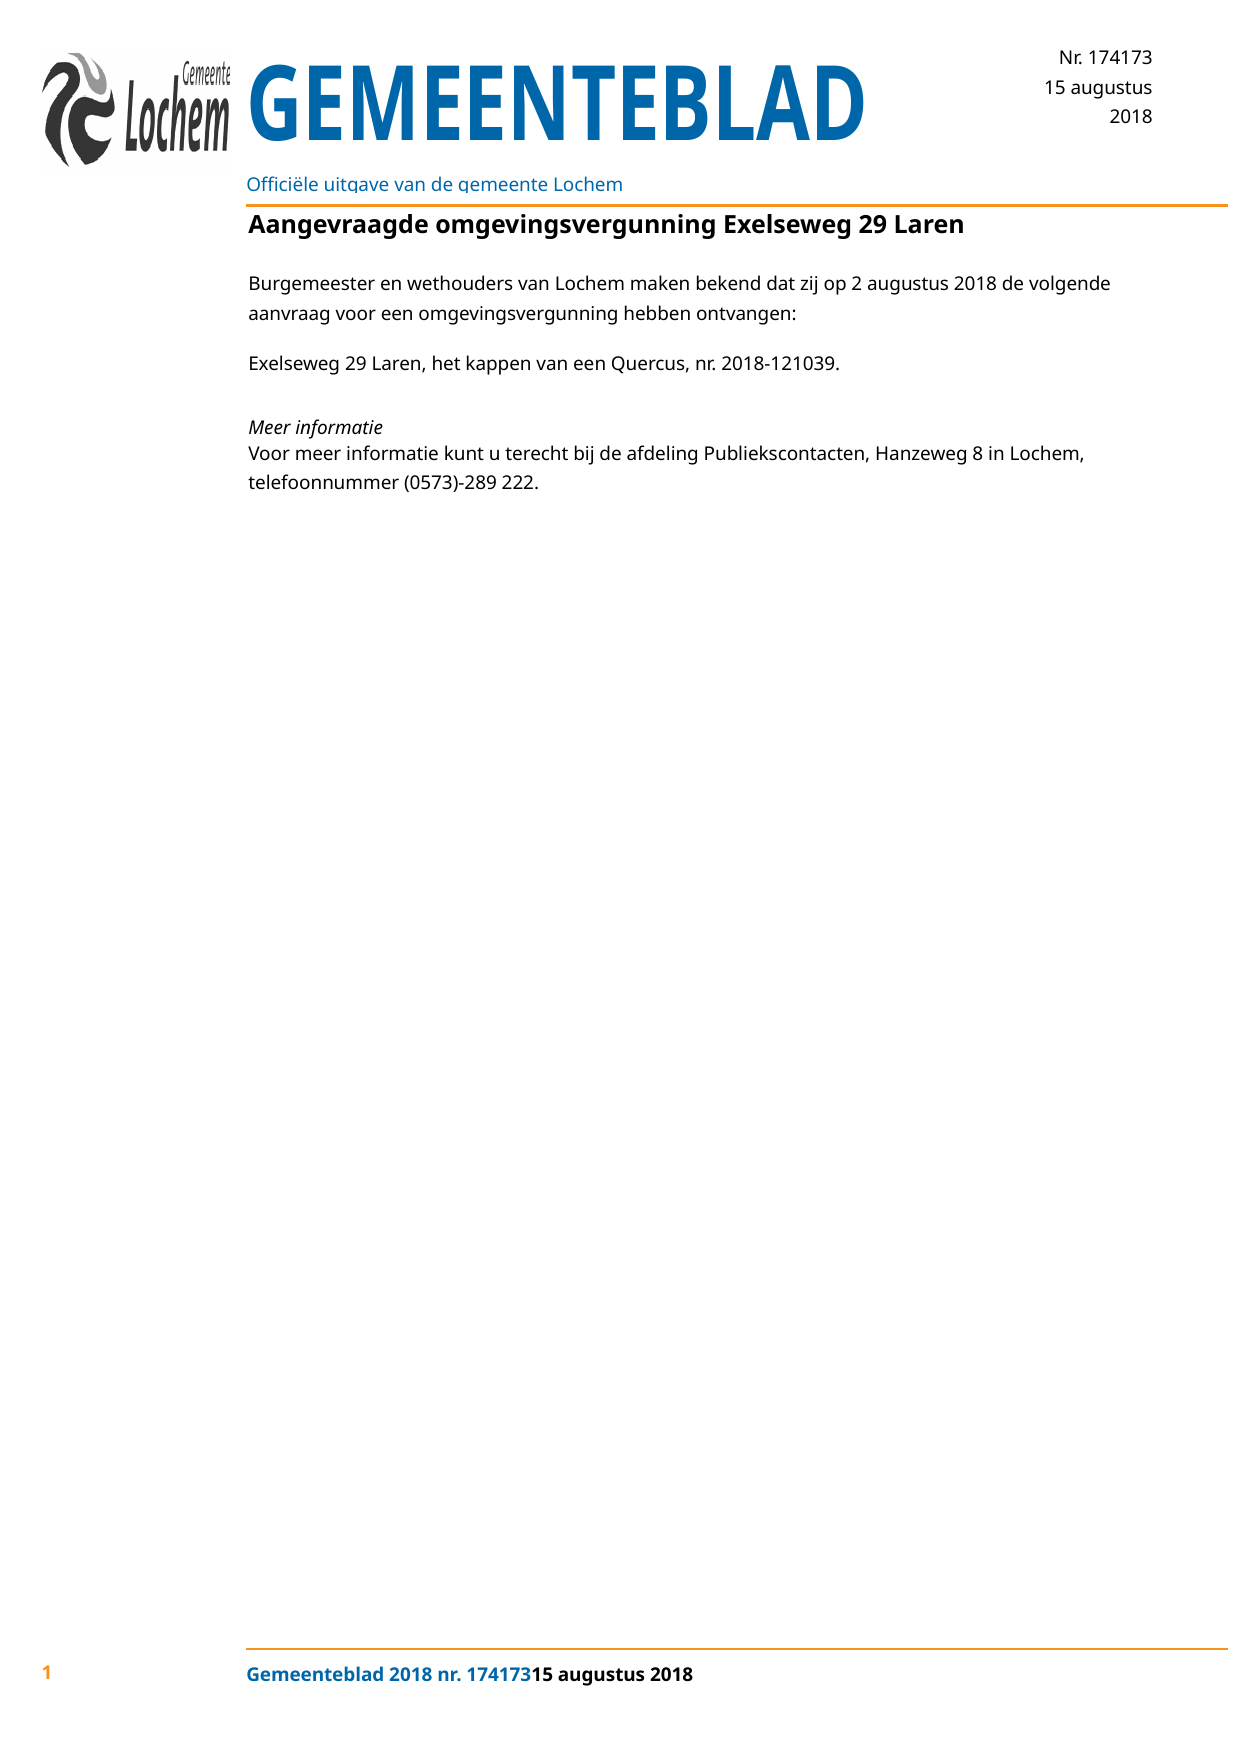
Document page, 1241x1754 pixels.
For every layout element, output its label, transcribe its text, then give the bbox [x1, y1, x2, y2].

text Burgemeester en wethouders van Lochem maken bekend dat zij op 2 augustus 2018 de volgende aanvraag voor een omgevingsvergunning hebben ontvangen: [248, 270, 1152, 326]
text Voor meer informatie kunt u terecht bij de afdeling Publiekscontacten, Hanzeweg 8 in Lochem, telefoonnummer (0573)-289 222. [248, 440, 1152, 495]
picture [41, 47, 231, 172]
text Meer informatie [248, 414, 1152, 440]
text Aangevraagde omgevingsvergunning Exelseweg 29 Laren [248, 207, 1152, 241]
text Exelseweg 29 Laren, het kappen van een Quercus, nr. 2018-121039. [248, 350, 1152, 376]
